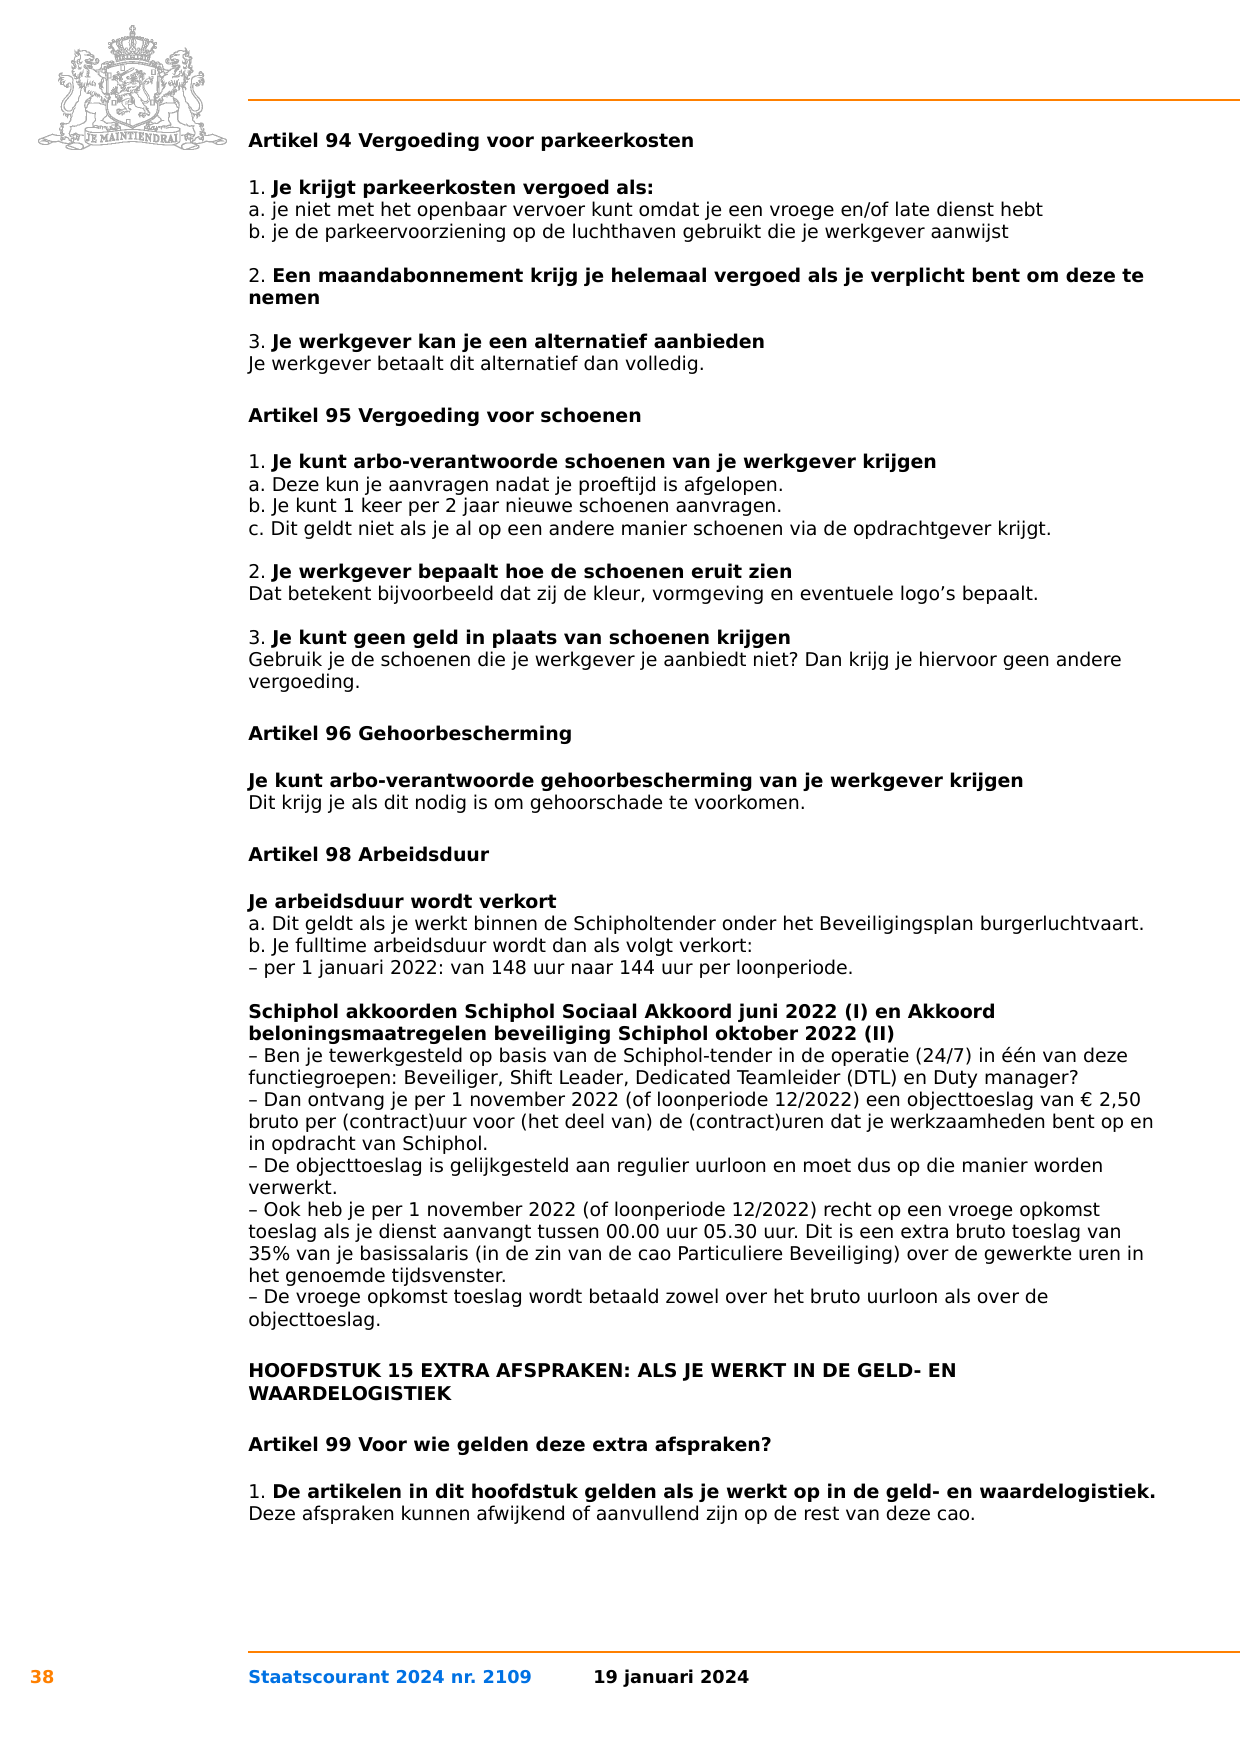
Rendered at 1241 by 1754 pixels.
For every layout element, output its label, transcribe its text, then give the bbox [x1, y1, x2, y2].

subtitle Artikel 94 Vergoeding voor parkeerkosten [248, 130, 1163, 152]
text 2. Je werkgever bepaalt hoe de schoenen eruit zien [248, 561, 1163, 583]
text a. Deze kun je aanvragen nadat je proeftijd is afgelopen. [248, 473, 1163, 495]
text 1. Je krijgt parkeerkosten vergoed als: [248, 177, 1163, 199]
text b. Je fulltime arbeidsduur wordt dan als volgt verkort: [248, 935, 1163, 957]
text – Dan ontvang je per 1 november 2022 (of loonperiode 12/2022) een objecttoeslag van € 2,50 bruto per (contract)uur voor (het deel van) de (contract)uren dat je werkzaamheden bent op en in opdracht van Schiphol. [248, 1089, 1163, 1154]
text – Ben je tewerkgesteld op basis van de Schiphol-tender in de operatie (24/7) in één van deze functiegroepen: Beveiliger, Shift Leader, Dedicated Teamleider (DTL) en Duty manager? [248, 1045, 1163, 1089]
subtitle Artikel 95 Vergoeding voor schoenen [248, 404, 1163, 426]
text 1. De artikelen in dit hoofdstuk gelden als je werkt op in de geld- en waardelogistiek. [248, 1481, 1163, 1503]
subtitle Artikel 99 Voor wie gelden deze extra afspraken? [248, 1434, 1163, 1456]
text a. je niet met het openbaar vervoer kunt omdat je een vroege en/of late dienst hebt [248, 199, 1163, 221]
text 3. Je werkgever kan je een alternatief aanbieden [248, 331, 1163, 352]
picture [38, 25, 227, 150]
text Je arbeidsduur wordt verkort [248, 891, 1163, 913]
subtitle HOOFDSTUK 15 EXTRA AFSPRAKEN: ALS JE WERKT IN DE GELD- EN WAARDELOGISTIEK [248, 1360, 1163, 1404]
text – Ook heb je per 1 november 2022 (of loonperiode 12/2022) recht op een vroege opkomst toeslag als je dienst aanvangt tussen 00.00 uur 05.30 uur. Dit is een extra bruto toeslag van 35% van je basissalaris (in de zin van de cao Particuliere Beveiliging) over de gewerkte uren in het genoemde tijdsvenster. [248, 1198, 1163, 1286]
text Gebruik je de schoenen die je werkgever je aanbiedt niet? Dan krijg je hiervoor geen andere vergoeding. [248, 649, 1163, 693]
text b. Je kunt 1 keer per 2 jaar nieuwe schoenen aanvragen. [248, 495, 1163, 517]
text – De objecttoeslag is gelijkgesteld aan regulier uurloon en moet dus op die manier worden verwerkt. [248, 1154, 1163, 1198]
subtitle Schiphol akkoorden Schiphol Sociaal Akkoord juni 2022 (I) en Akkoord beloningsmaatregelen beveiliging Schiphol oktober 2022 (II) [248, 1001, 1163, 1045]
text Dat betekent bijvoorbeeld dat zij de kleur, vormgeving en eventuele logo’s bepaalt. [248, 583, 1163, 605]
text Deze afspraken kunnen afwijkend of aanvullend zijn op de rest van deze cao. [248, 1503, 1163, 1525]
text – per 1 januari 2022: van 148 uur naar 144 uur per loonperiode. [248, 957, 1163, 979]
subtitle Artikel 96 Gehoorbescherming [248, 723, 1163, 745]
text a. Dit geldt als je werkt binnen de Schipholtender onder het Beveiligingsplan burgerluchtvaart. [248, 913, 1163, 935]
text c. Dit geldt niet als je al op een andere manier schoenen via de opdrachtgever krijgt. [248, 517, 1163, 539]
text 3. Je kunt geen geld in plaats van schoenen krijgen [248, 627, 1163, 649]
text 1. Je kunt arbo-verantwoorde schoenen van je werkgever krijgen [248, 451, 1163, 473]
subtitle Artikel 98 Arbeidsduur [248, 844, 1163, 866]
text Je werkgever betaalt dit alternatief dan volledig. [248, 352, 1163, 374]
text Dit krijg je als dit nodig is om gehoorschade te voorkomen. [248, 792, 1163, 814]
text 2. Een maandabonnement krijg je helemaal vergoed als je verplicht bent om deze te nemen [248, 265, 1163, 309]
text Je kunt arbo-verantwoorde gehoorbescherming van je werkgever krijgen [248, 770, 1163, 792]
text b. je de parkeervoorziening op de luchthaven gebruikt die je werkgever aanwijst [248, 221, 1163, 243]
text – De vroege opkomst toeslag wordt betaald zowel over het bruto uurloon als over de objecttoeslag. [248, 1286, 1163, 1330]
